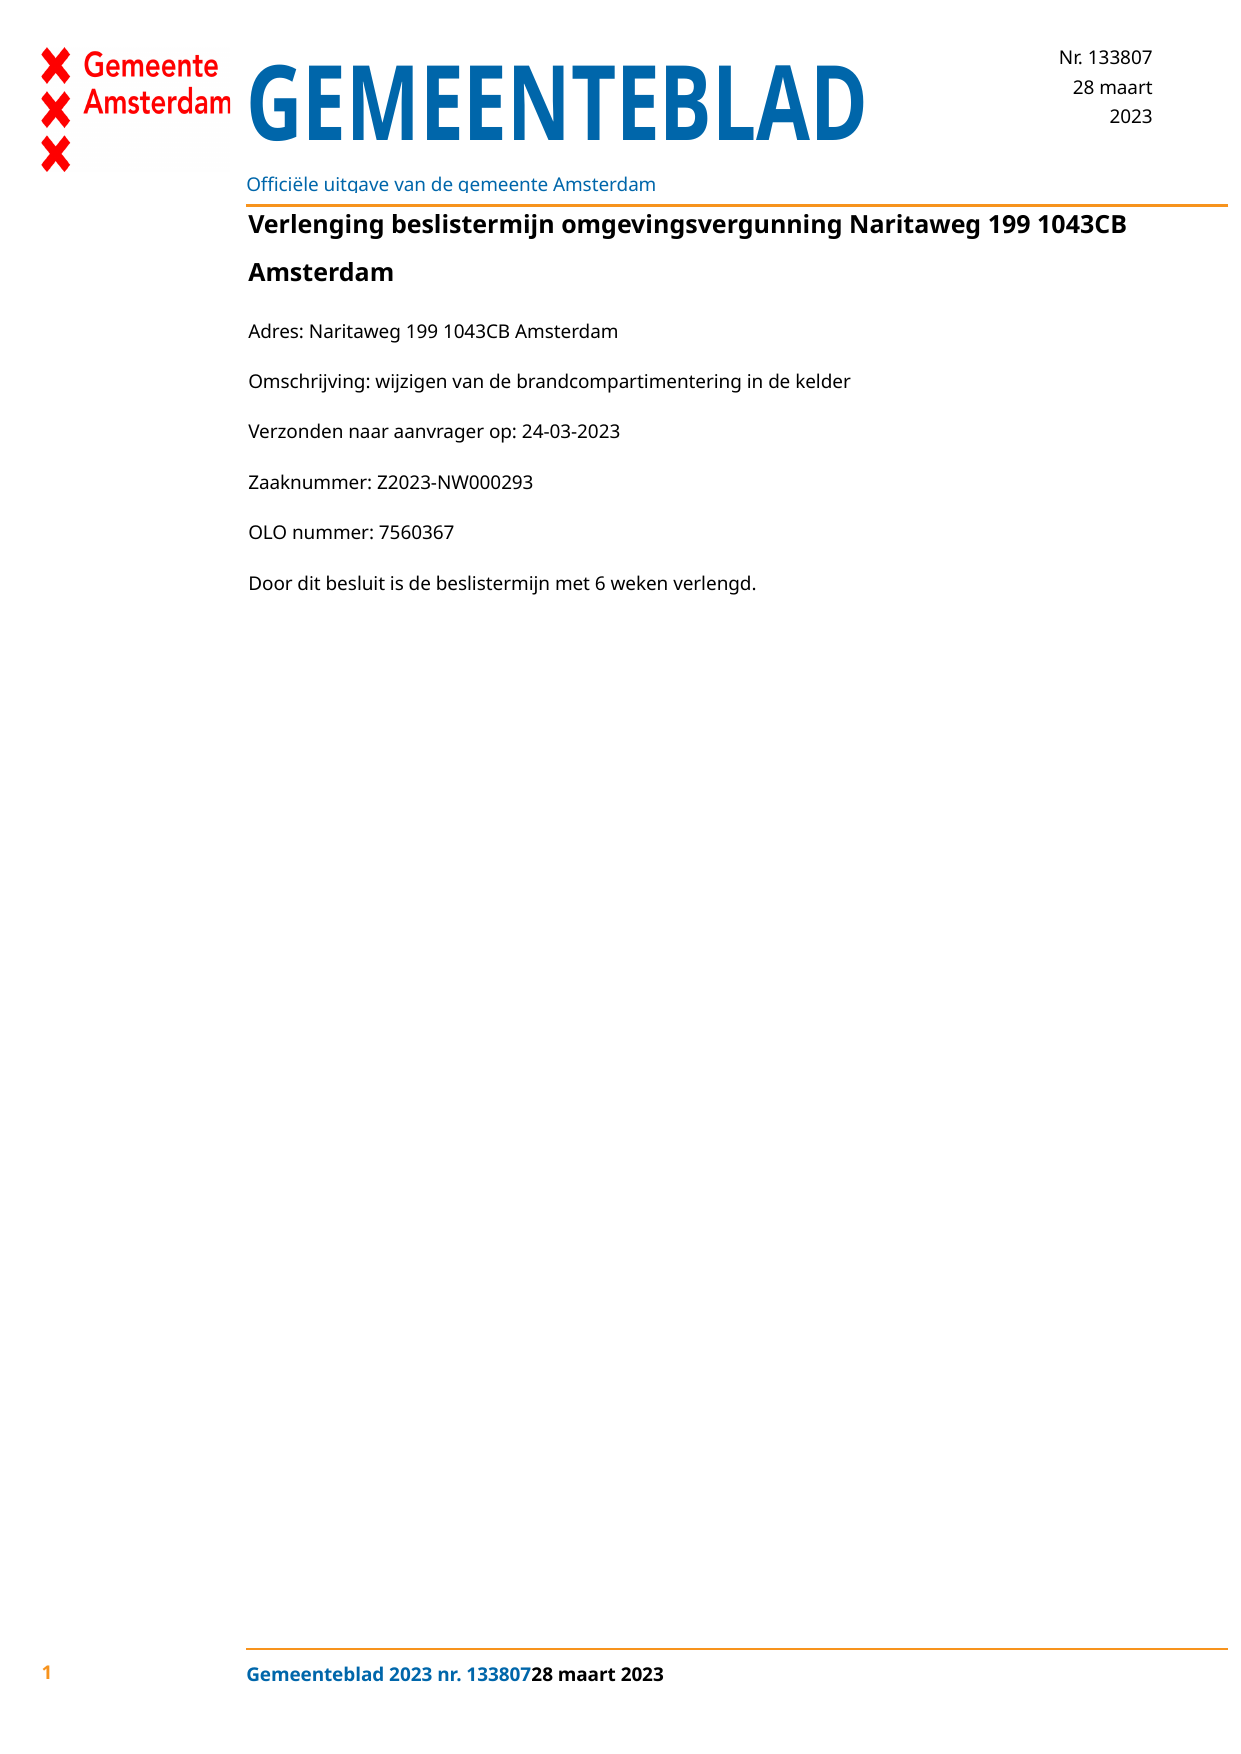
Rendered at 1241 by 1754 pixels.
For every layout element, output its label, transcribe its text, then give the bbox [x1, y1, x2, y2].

text Adres: Naritaweg 199 1043CB Amsterdam [248, 318, 1152, 344]
text Verzonden naar aanvrager op: 24-03-2023 [248, 419, 1152, 444]
text Verlenging beslistermijn omgevingsvergunning Naritaweg 199 1043CB Amsterdam [248, 207, 1152, 288]
picture [41, 47, 231, 172]
text Door dit besluit is de beslistermijn met 6 weken verlengd. [248, 570, 1152, 596]
text OLO nummer: 7560367 [248, 519, 1152, 545]
text Omschrijving: wijzigen van de brandcompartimentering in de kelder [248, 368, 1152, 394]
text Zaaknummer: Z2023-NW000293 [248, 469, 1152, 495]
